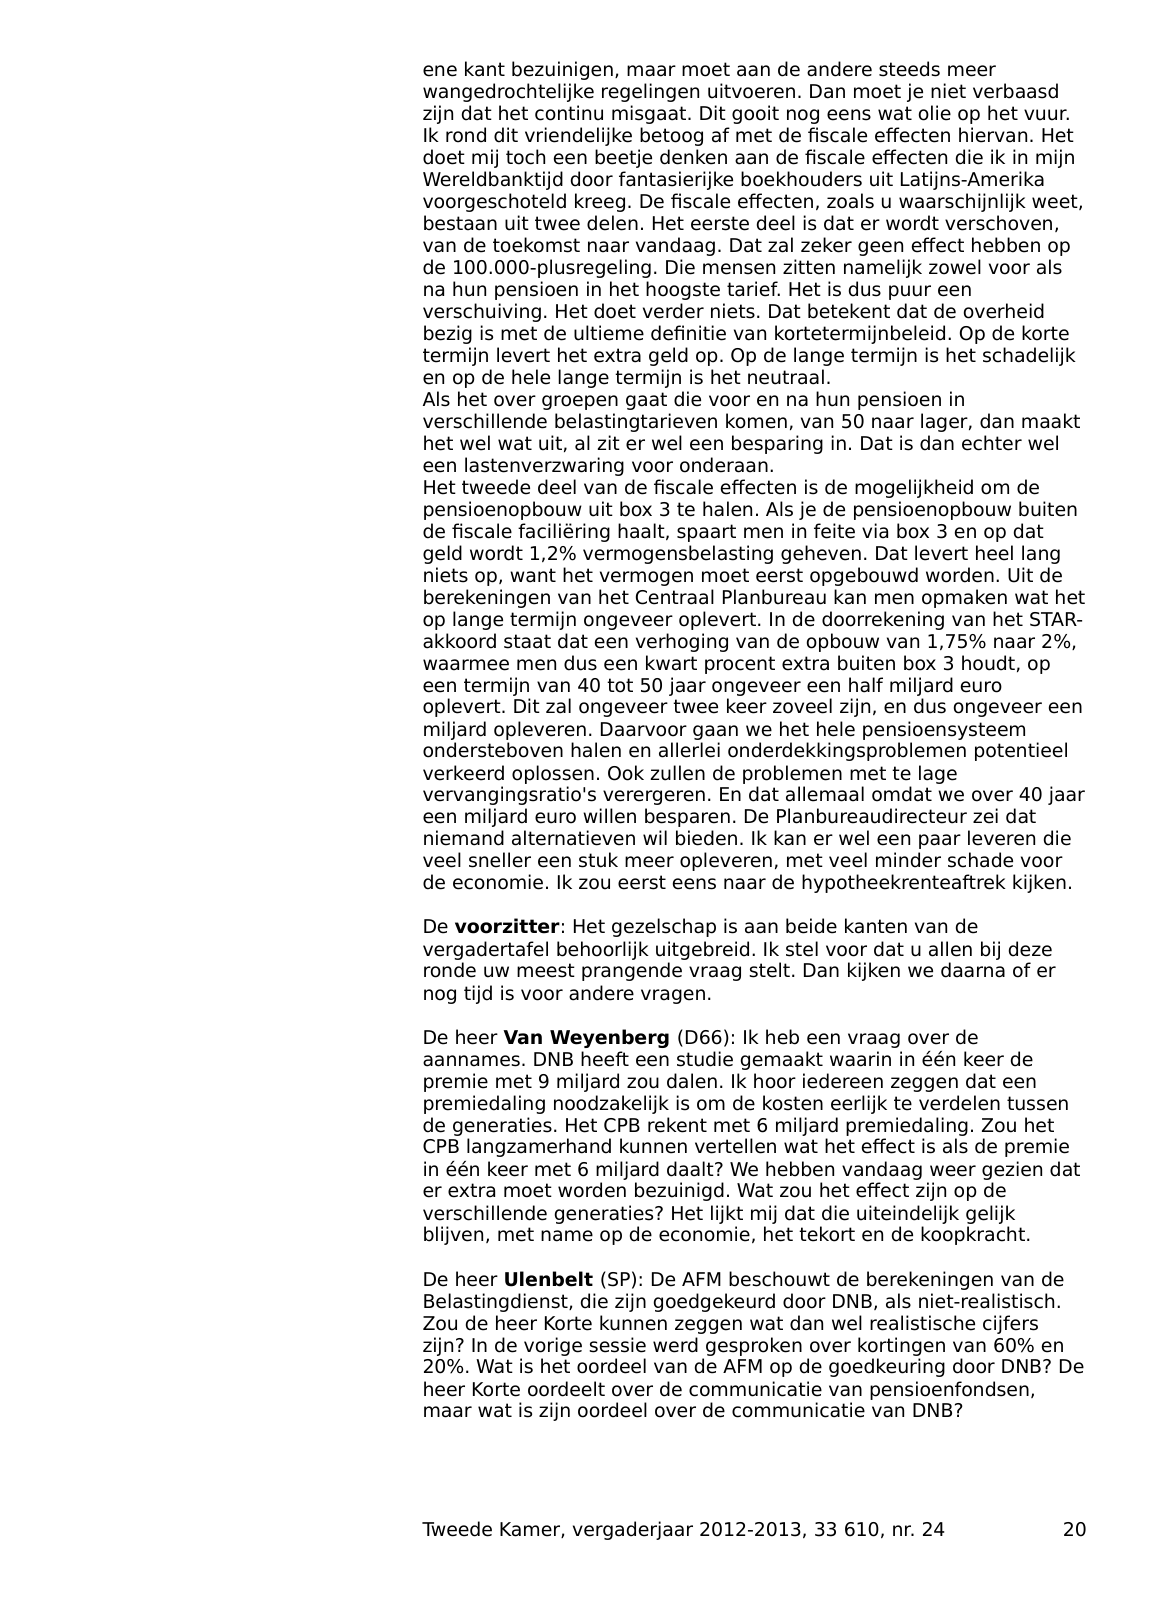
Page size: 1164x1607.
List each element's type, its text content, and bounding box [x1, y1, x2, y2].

text De heer Van Weyenberg (D66): Ik heb een vraag over de aannames. DNB heeft een studie gemaakt waarin in één keer de premie met 9 miljard zou dalen. Ik hoor iedereen zeggen dat een premiedaling noodzakelijk is om de kosten eerlijk te verdelen tussen de generaties. Het CPB rekent met 6 miljard premiedaling. Zou het CPB langzamerhand kunnen vertellen wat het effect is als de premie in één keer met 6 miljard daalt? We hebben vandaag weer gezien dat er extra moet worden bezuinigd. Wat zou het effect zijn op de verschillende generaties? Het lijkt mij dat die uiteindelijk gelijk blijven, met name op de economie, het tekort en de koopkracht. [422, 1027, 1087, 1246]
text ene kant bezuinigen, maar moet aan de andere steeds meer wangedrochtelijke regelingen uitvoeren. Dan moet je niet verbaasd zijn dat het continu misgaat. Dit gooit nog eens wat olie op het vuur. [422, 59, 1087, 125]
text De heer Ulenbelt (SP): De AFM beschouwt de berekeningen van de Belastingdienst, die zijn goedgekeurd door DNB, als niet-realistisch. Zou de heer Korte kunnen zeggen wat dan wel realistische cijfers zijn? In de vorige sessie werd gesproken over kortingen van 60% en 20%. Wat is het oordeel van de AFM op de goedkeuring door DNB? De heer Korte oordeelt over de communicatie van pensioenfondsen, maar wat is zijn oordeel over de communicatie van DNB? [422, 1268, 1087, 1422]
text Als het over groepen gaat die voor en na hun pensioen in verschillende belastingtarieven komen, van 50 naar lager, dan maakt het wel wat uit, al zit er wel een besparing in. Dat is dan echter wel een lastenverzwaring voor onderaan. [422, 389, 1087, 477]
text De voorzitter: Het gezelschap is aan beide kanten van de vergadertafel behoorlijk uitgebreid. Ik stel voor dat u allen bij deze ronde uw meest prangende vraag stelt. Dan kijken we daarna of er nog tijd is voor andere vragen. [422, 916, 1087, 1004]
text Ik rond dit vriendelijke betoog af met de fiscale effecten hiervan. Het doet mij toch een beetje denken aan de fiscale effecten die ik in mijn Wereldbanktijd door fantasierijke boekhouders uit Latijns-Amerika voorgeschoteld kreeg. De fiscale effecten, zoals u waarschijnlijk weet, bestaan uit twee delen. Het eerste deel is dat er wordt verschoven, van de toekomst naar vandaag. Dat zal zeker geen effect hebben op de 100.000-plusregeling. Die mensen zitten namelijk zowel voor als na hun pensioen in het hoogste tarief. Het is dus puur een verschuiving. Het doet verder niets. Dat betekent dat de overheid bezig is met de ultieme definitie van kortetermijnbeleid. Op de korte termijn levert het extra geld op. Op de lange termijn is het schadelijk en op de hele lange termijn is het neutraal. [422, 125, 1087, 389]
text Het tweede deel van de fiscale effecten is de mogelijkheid om de pensioenopbouw uit box 3 te halen. Als je de pensioenopbouw buiten de fiscale faciliëring haalt, spaart men in feite via box 3 en op dat geld wordt 1,2% vermogensbelasting geheven. Dat levert heel lang niets op, want het vermogen moet eerst opgebouwd worden. Uit de berekeningen van het Centraal Planbureau kan men opmaken wat het op lange termijn ongeveer oplevert. In de doorrekening van het STAR-akkoord staat dat een verhoging van de opbouw van 1,75% naar 2%, waarmee men dus een kwart procent extra buiten box 3 houdt, op een termijn van 40 tot 50 jaar ongeveer een half miljard euro oplevert. Dit zal ongeveer twee keer zoveel zijn, en dus ongeveer een miljard opleveren. Daarvoor gaan we het hele pensioensysteem ondersteboven halen en allerlei onderdekkingsproblemen potentieel verkeerd oplossen. Ook zullen de problemen met te lage vervangingsratio's verergeren. En dat allemaal omdat we over 40 jaar een miljard euro willen besparen. De Planbureaudirecteur zei dat niemand alternatieven wil bieden. Ik kan er wel een paar leveren die veel sneller een stuk meer opleveren, met veel minder schade voor de economie. Ik zou eerst eens naar de hypotheekrenteaftrek kijken. [422, 477, 1087, 894]
